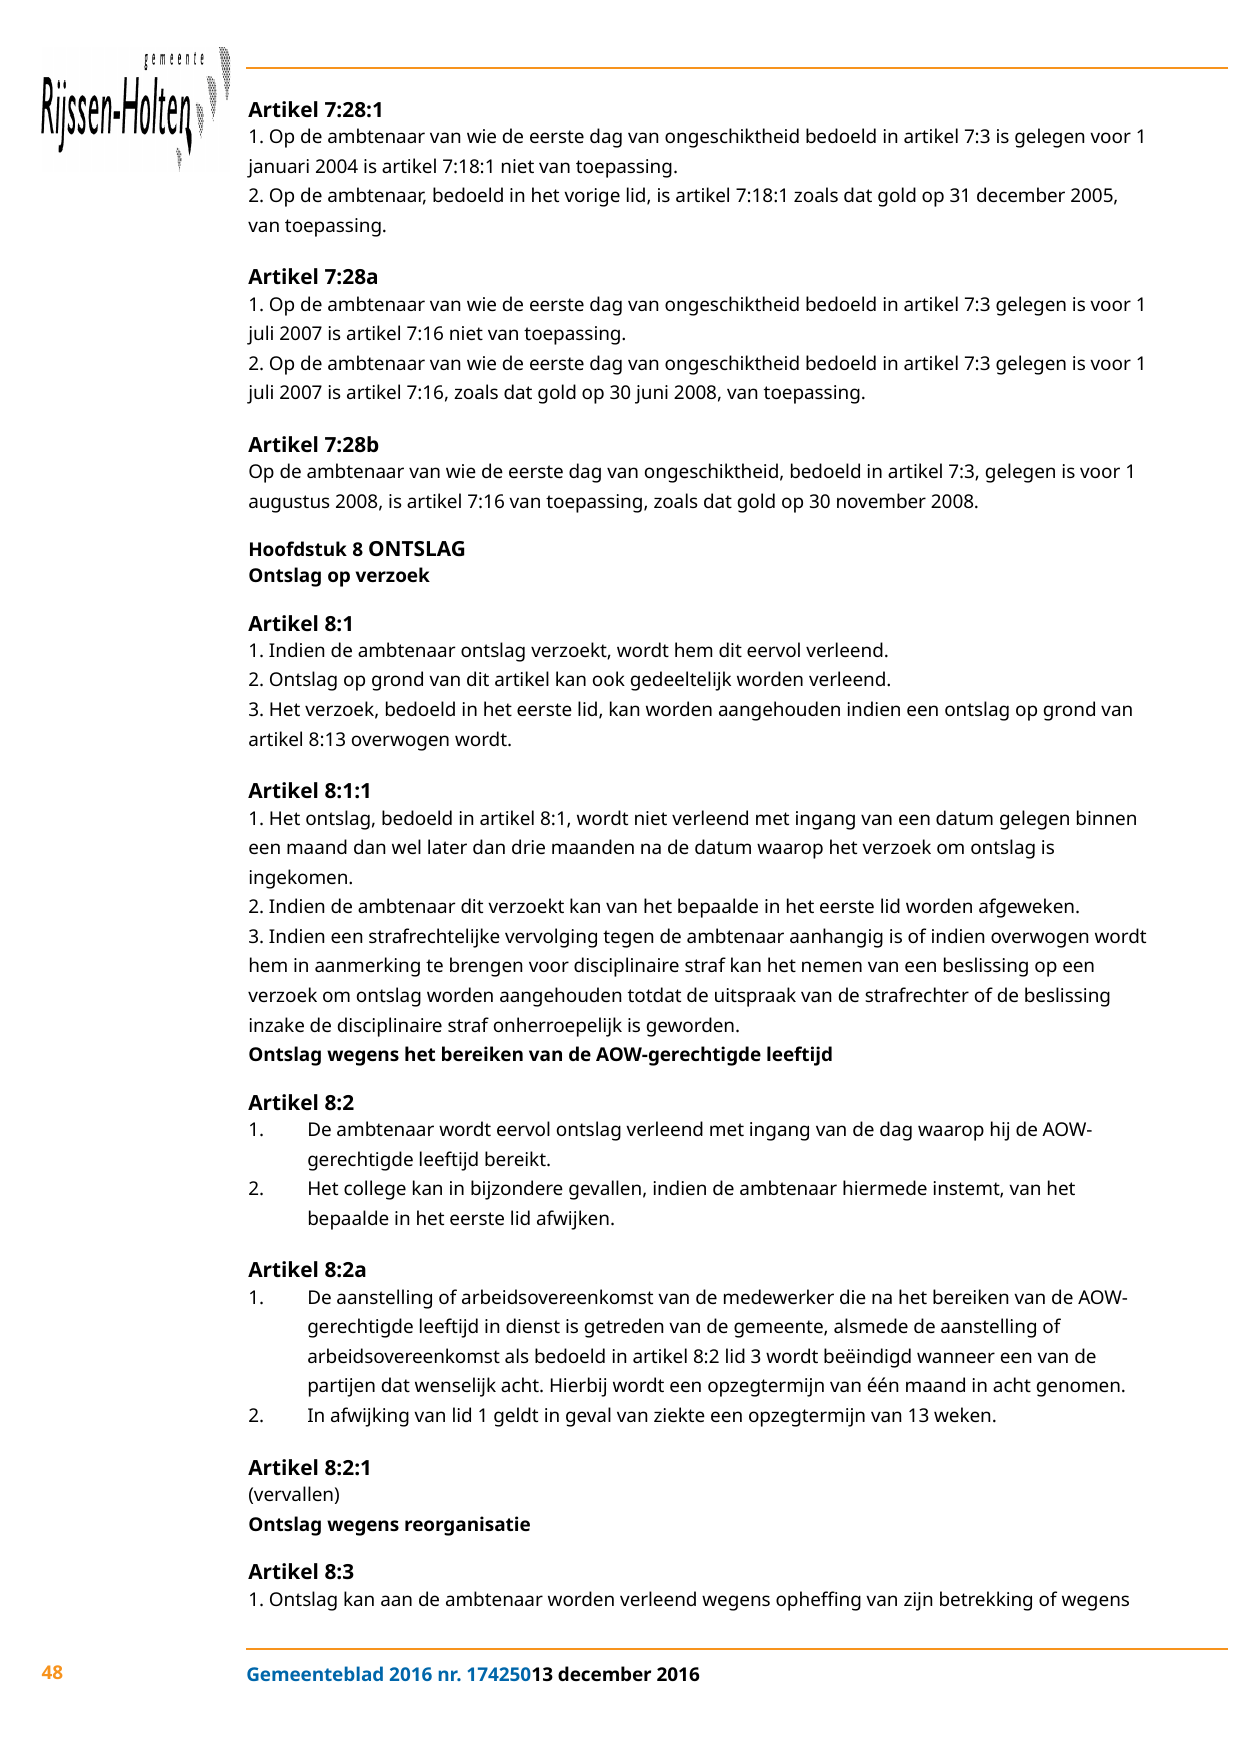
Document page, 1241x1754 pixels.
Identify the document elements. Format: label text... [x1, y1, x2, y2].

text 1. Op de ambtenaar van wie de eerste dag van ongeschiktheid bedoeld in artikel 7:3 is gelegen voor 1 januari 2004 is artikel 7:18:1 niet van toepassing. [248, 123, 1152, 178]
list Het college kan in bijzondere gevallen, indien de ambtenaar hiermede instemt, van het bepaalde in het eerste lid afwijken. [248, 1176, 1152, 1231]
text 2. Op de ambtenaar van wie de eerste dag van ongeschiktheid bedoeld in artikel 7:3 gelegen is voor 1 juli 2007 is artikel 7:16, zoals dat gold op 30 juni 2008, van toepassing. [248, 350, 1152, 405]
text Ontslag wegens reorganisatie [248, 1511, 1152, 1536]
text 3. Het verzoek, bedoeld in het eerste lid, kan worden aangehouden indien een ontslag op grond van artikel 8:13 overwogen wordt. [248, 696, 1152, 752]
text Artikel 8:2 [248, 1088, 1152, 1116]
text Artikel 8:2:1 [248, 1453, 1152, 1481]
text Artikel 8:1 [248, 609, 1152, 637]
text Artikel 7:28:1 [248, 95, 1152, 123]
text 1. Indien de ambtenaar ontslag verzoekt, wordt hem dit eervol verleend. [248, 637, 1152, 663]
text Hoofdstuk 8 ONTSLAG [248, 534, 1152, 562]
picture [41, 47, 231, 172]
text Artikel 8:3 [248, 1557, 1152, 1586]
list De aanstelling of arbeidsovereenkomst van de medewerker die na het bereiken van de AOW-gerechtigde leeftijd in dienst is getreden van de gemeente, alsmede de aanstelling of arbeidsovereenkomst als bedoeld in artikel 8:2 lid 3 wordt beëindigd wanneer een van de partijen dat wenselijk acht. Hierbij wordt een opzegtermijn van één maand in acht genomen. [248, 1284, 1152, 1398]
text 2. Ontslag op grond van dit artikel kan ook gedeeltelijk worden verleend. [248, 667, 1152, 692]
text Artikel 7:28b [248, 430, 1152, 458]
list In afwijking van lid 1 geldt in geval van ziekte een opzegtermijn van 13 weken. [248, 1402, 1152, 1428]
text 1. Het ontslag, bedoeld in artikel 8:1, wordt niet verleend met ingang van een datum gelegen binnen een maand dan wel later dan drie maanden na de datum waarop het verzoek om ontslag is ingekomen. [248, 805, 1152, 889]
text Ontslag op verzoek [248, 562, 1152, 588]
text Artikel 8:1:1 [248, 776, 1152, 805]
list De ambtenaar wordt eervol ontslag verleend met ingang van de dag waarop hij de AOW-gerechtigde leeftijd bereikt. [248, 1116, 1152, 1172]
text 2. Indien de ambtenaar dit verzoekt kan van het bepaalde in het eerste lid worden afgeweken. [248, 893, 1152, 919]
text 1. Ontslag kan aan de ambtenaar worden verleend wegens opheffing van zijn betrekking of wegens [248, 1586, 1152, 1611]
text Artikel 8:2a [248, 1256, 1152, 1284]
text 3. Indien een strafrechtelijke vervolging tegen de ambtenaar aanhangig is of indien overwogen wordt hem in aanmerking te brengen voor disciplinaire straf kan het nemen van een beslissing op een verzoek om ontslag worden aangehouden totdat de uitspraak van de strafrechter of de beslissing inzake de disciplinaire straf onherroepelijk is geworden. [248, 923, 1152, 1037]
text 2. Op de ambtenaar, bedoeld in het vorige lid, is artikel 7:18:1 zoals dat gold op 31 december 2005, van toepassing. [248, 182, 1152, 238]
text (vervallen) [248, 1481, 1152, 1507]
text Artikel 7:28a [248, 262, 1152, 291]
text Ontslag wegens het bereiken van de AOW-gerechtigde leeftijd [248, 1041, 1152, 1067]
text Op de ambtenaar van wie de eerste dag van ongeschiktheid, bedoeld in artikel 7:3, gelegen is voor 1 augustus 2008, is artikel 7:16 van toepassing, zoals dat gold op 30 november 2008. [248, 458, 1152, 514]
text 1. Op de ambtenaar van wie de eerste dag van ongeschiktheid bedoeld in artikel 7:3 gelegen is voor 1 juli 2007 is artikel 7:16 niet van toepassing. [248, 291, 1152, 346]
